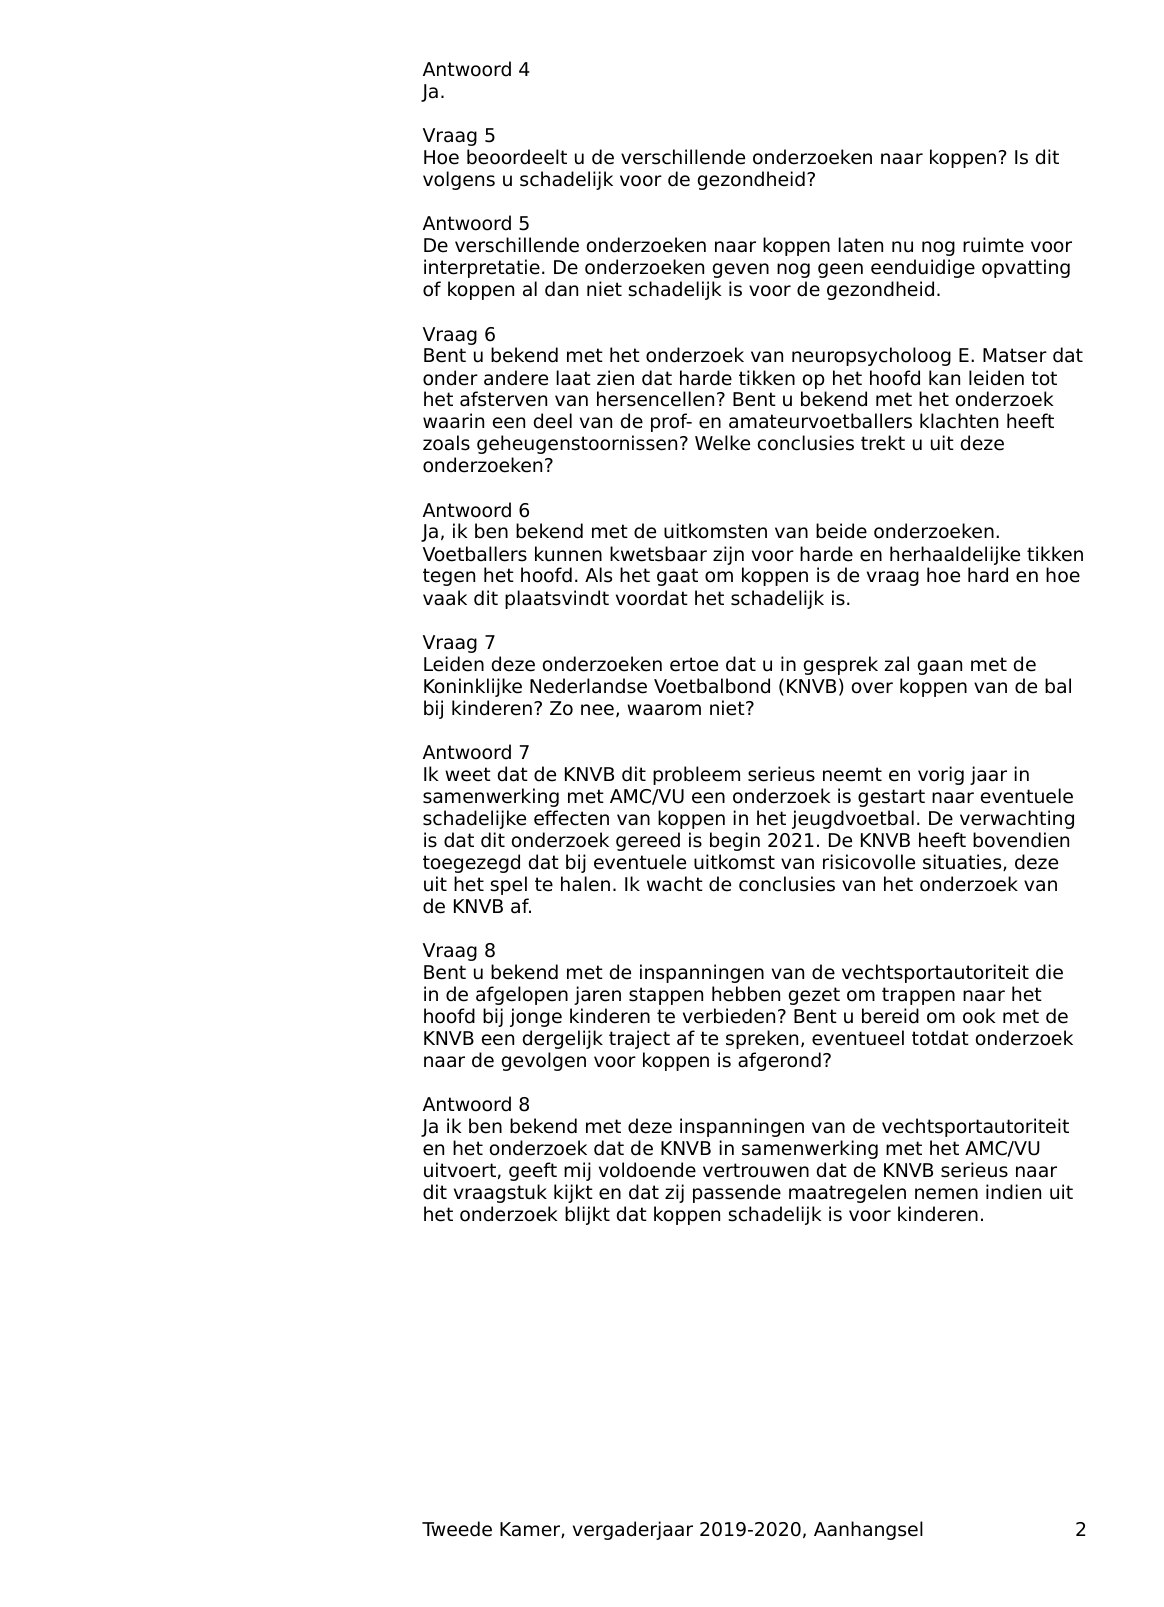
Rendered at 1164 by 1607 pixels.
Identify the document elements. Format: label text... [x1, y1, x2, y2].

text Vraag 6 [422, 323, 1087, 345]
text Antwoord 8 [422, 1094, 1087, 1116]
text Antwoord 6 [422, 499, 1087, 521]
text Ja, ik ben bekend met de uitkomsten van beide onderzoeken. Voetballers kunnen kwetsbaar zijn voor harde en herhaaldelijke tikken tegen het hoofd. Als het gaat om koppen is de vraag hoe hard en hoe vaak dit plaatsvindt voordat het schadelijk is. [422, 521, 1087, 609]
text Ik weet dat de KNVB dit probleem serieus neemt en vorig jaar in samenwerking met AMC/VU een onderzoek is gestart naar eventuele schadelijke effecten van koppen in het jeugdvoetbal. De verwachting is dat dit onderzoek gereed is begin 2021. De KNVB heeft bovendien toegezegd dat bij eventuele uitkomst van risicovolle situaties, deze uit het spel te halen. Ik wacht de conclusies van het onderzoek van de KNVB af. [422, 764, 1087, 917]
text Bent u bekend met het onderzoek van neuropsycholoog E. Matser dat onder andere laat zien dat harde tikken op het hoofd kan leiden tot het afsterven van hersencellen? Bent u bekend met het onderzoek waarin een deel van de prof- en amateurvoetballers klachten heeft zoals geheugenstoornissen? Welke conclusies trekt u uit deze onderzoeken? [422, 345, 1087, 477]
text Ja ik ben bekend met deze inspanningen van de vechtsportautoriteit en het onderzoek dat de KNVB in samenwerking met het AMC/VU uitvoert, geeft mij voldoende vertrouwen dat de KNVB serieus naar dit vraagstuk kijkt en dat zij passende maatregelen nemen indien uit het onderzoek blijkt dat koppen schadelijk is voor kinderen. [422, 1116, 1087, 1226]
text Antwoord 4 [422, 59, 1087, 81]
text Vraag 8 [422, 940, 1087, 962]
text Antwoord 5 [422, 213, 1087, 235]
text Ja. [422, 81, 1087, 103]
text Hoe beoordeelt u de verschillende onderzoeken naar koppen? Is dit volgens u schadelijk voor de gezondheid? [422, 147, 1087, 191]
text De verschillende onderzoeken naar koppen laten nu nog ruimte voor interpretatie. De onderzoeken geven nog geen eenduidige opvatting of koppen al dan niet schadelijk is voor de gezondheid. [422, 235, 1087, 301]
text Vraag 5 [422, 125, 1087, 147]
text Antwoord 7 [422, 742, 1087, 764]
text Leiden deze onderzoeken ertoe dat u in gesprek zal gaan met de Koninklijke Nederlandse Voetbalbond (KNVB) over koppen van de bal bij kinderen? Zo nee, waarom niet? [422, 653, 1087, 719]
text Vraag 7 [422, 632, 1087, 653]
text Bent u bekend met de inspanningen van de vechtsportautoriteit die in de afgelopen jaren stappen hebben gezet om trappen naar het hoofd bij jonge kinderen te verbieden? Bent u bereid om ook met de KNVB een dergelijk traject af te spreken, eventueel totdat onderzoek naar de gevolgen voor koppen is afgerond? [422, 962, 1087, 1072]
